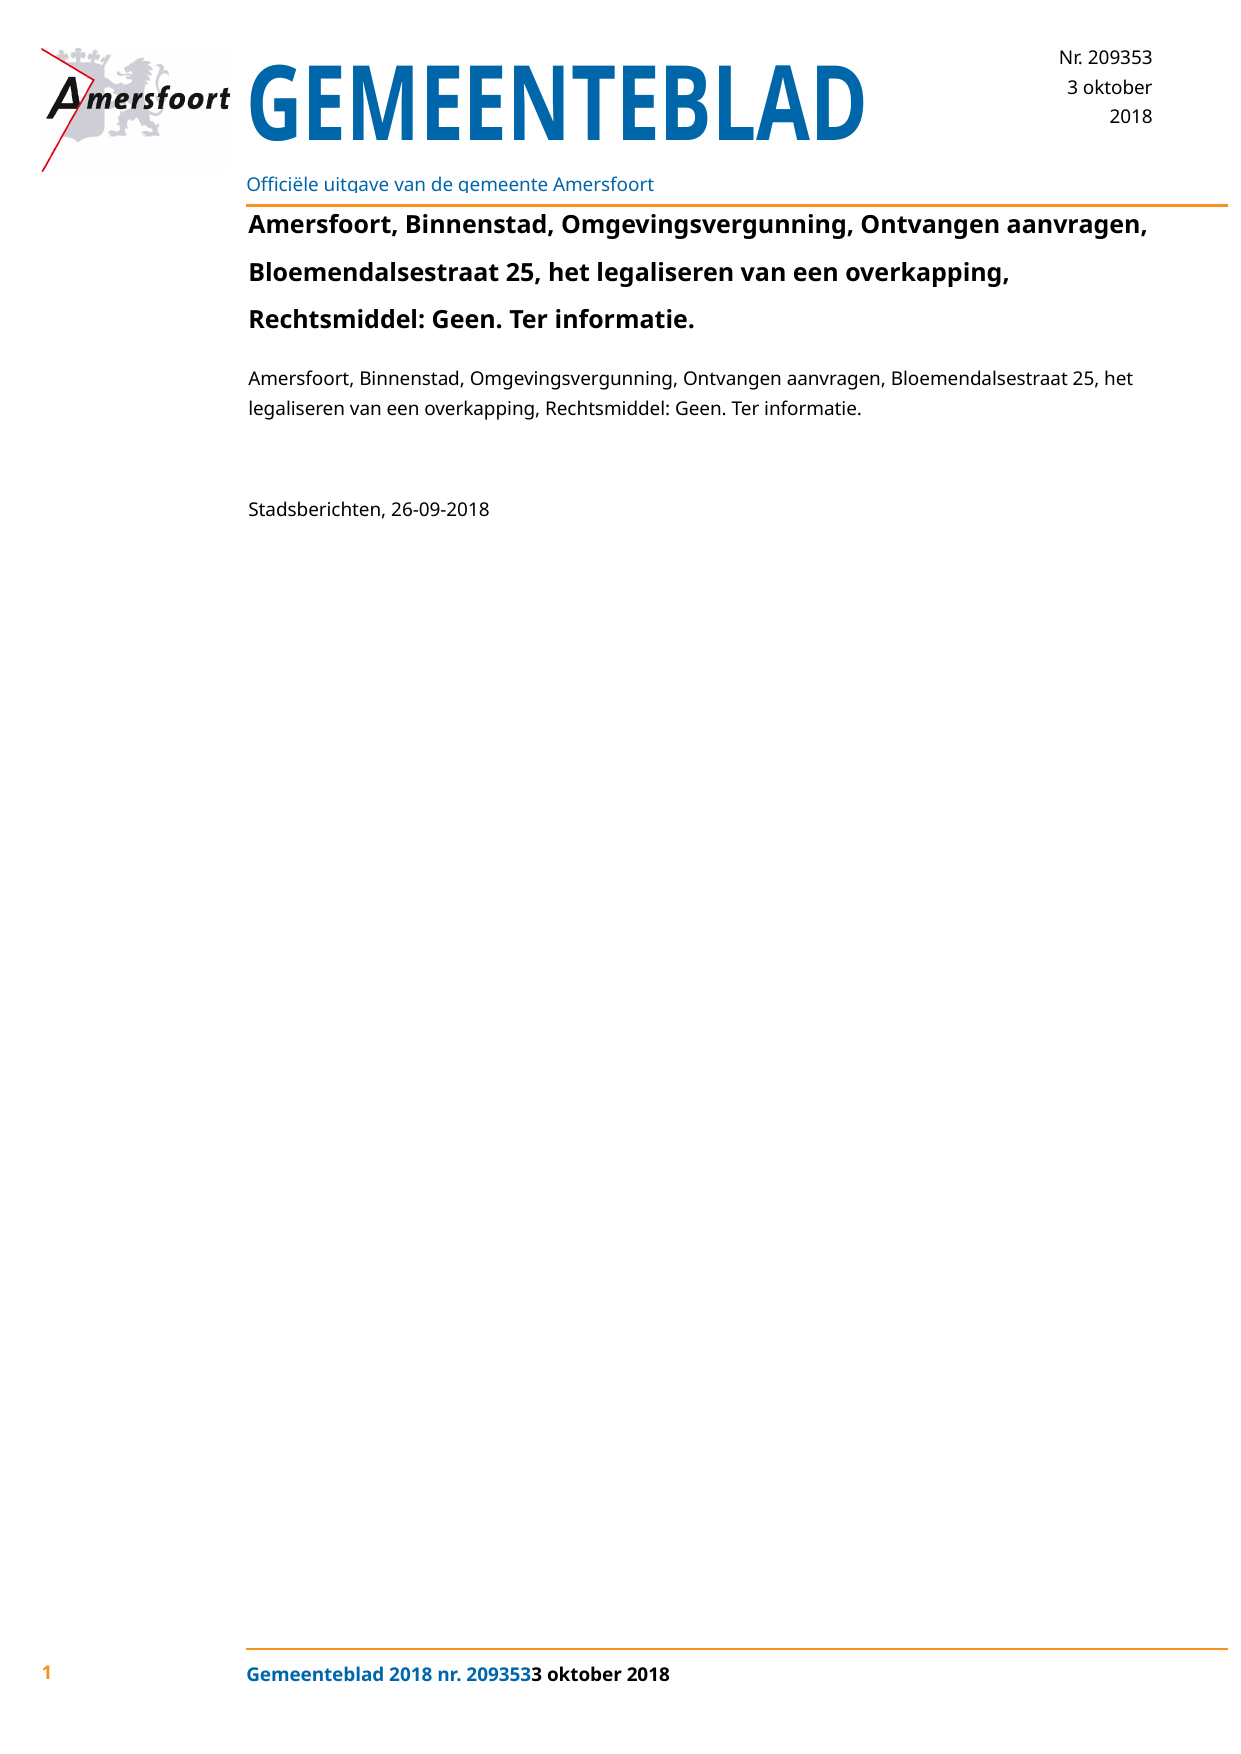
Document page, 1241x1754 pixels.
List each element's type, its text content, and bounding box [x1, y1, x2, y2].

text Amersfoort, Binnenstad, Omgevingsvergunning, Ontvangen aanvragen, Bloemendalsestraat 25, het legaliseren van een overkapping, Rechtsmiddel: Geen. Ter informatie. [248, 207, 1152, 336]
picture [41, 47, 231, 172]
text Amersfoort, Binnenstad, Omgevingsvergunning, Ontvangen aanvragen, Bloemendalsestraat 25, het legaliseren van een overkapping, Rechtsmiddel: Geen. Ter informatie. [248, 366, 1152, 421]
text Stadsberichten, 26-09-2018 [248, 496, 1152, 522]
